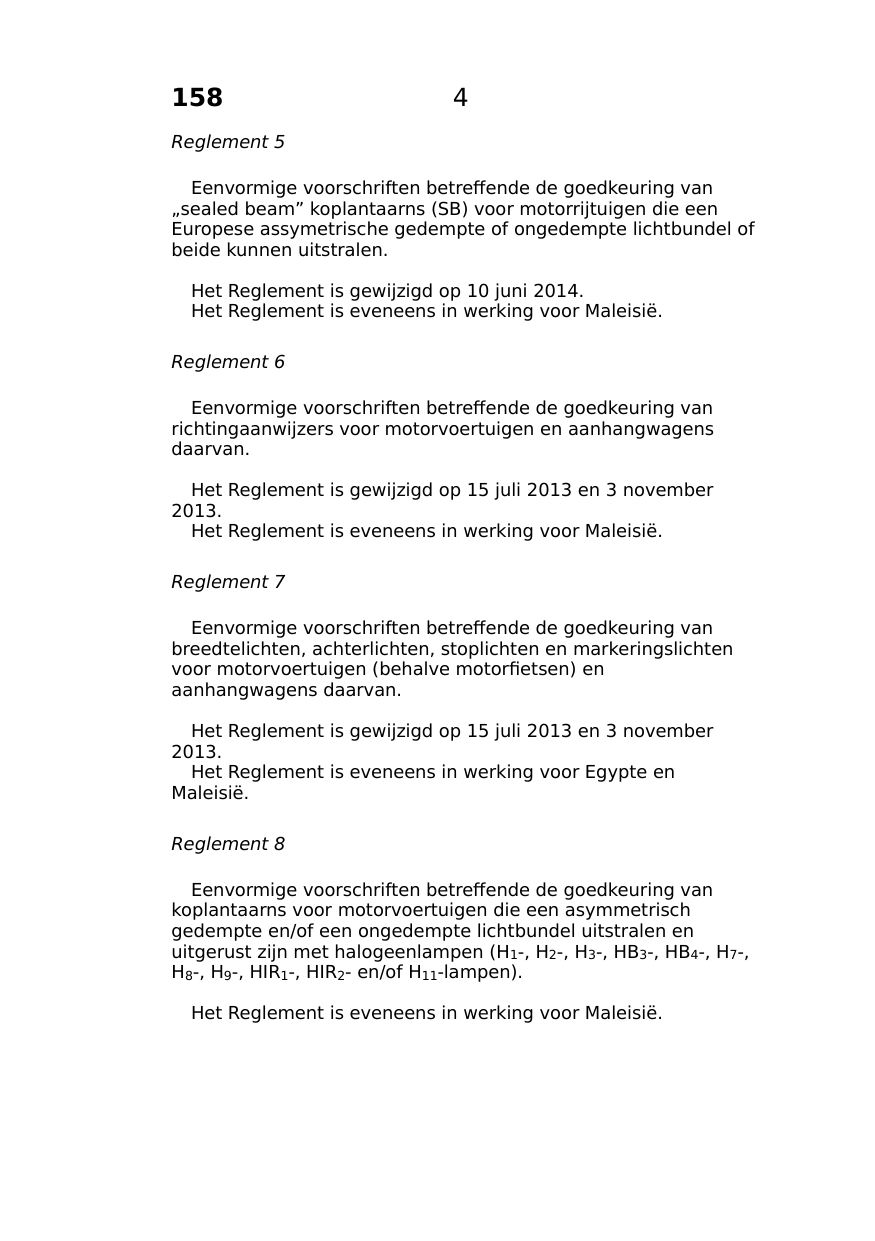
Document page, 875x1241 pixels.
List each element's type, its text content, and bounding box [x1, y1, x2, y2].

text Het Reglement is eveneens in werking voor Maleisië. [171, 521, 756, 542]
text Het Reglement is eveneens in werking voor Egypte en Maleisië. [171, 762, 756, 804]
text Het Reglement is eveneens in werking voor Maleisië. [171, 1003, 756, 1024]
text Eenvormige voorschriften betreffende de goedkeuring van breedtelichten, achterlichten, stoplichten en markeringslichten voor motorvoertuigen (behalve motorfietsen) en aanhangwagens daarvan. [171, 618, 756, 701]
text Het Reglement is eveneens in werking voor Maleisië. [171, 301, 756, 322]
subtitle Reglement 7 [171, 572, 756, 593]
text Het Reglement is gewijzigd op 10 juni 2014. [171, 281, 756, 301]
text Eenvormige voorschriften betreffende de goedkeuring van koplantaarns voor motorvoertuigen die een asymmetrisch gedempte en/of een ongedempte lichtbundel uitstralen en uitgerust zijn met halogeenlampen (H1-, H2-, H3-, HB3-, HB4-, H7-, H8-, H9-, HIR1-, HIR2- en/of H11-lampen). [171, 879, 756, 983]
text Het Reglement is gewijzigd op 15 juli 2013 en 3 november 2013. [171, 721, 756, 762]
subtitle Reglement 6 [171, 352, 756, 373]
subtitle Reglement 8 [171, 834, 756, 854]
text Eenvormige voorschriften betreffende de goedkeuring van „sealed beam” koplantaarns (SB) voor motorrijtuigen die een Europese assymetrische gedempte of ongedempte lichtbundel of beide kunnen uitstralen. [171, 178, 756, 261]
text Eenvormige voorschriften betreffende de goedkeuring van richtingaanwijzers voor motorvoertuigen en aanhangwagens daarvan. [171, 398, 756, 460]
text Het Reglement is gewijzigd op 15 juli 2013 en 3 november 2013. [171, 480, 756, 521]
subtitle Reglement 5 [171, 132, 756, 153]
